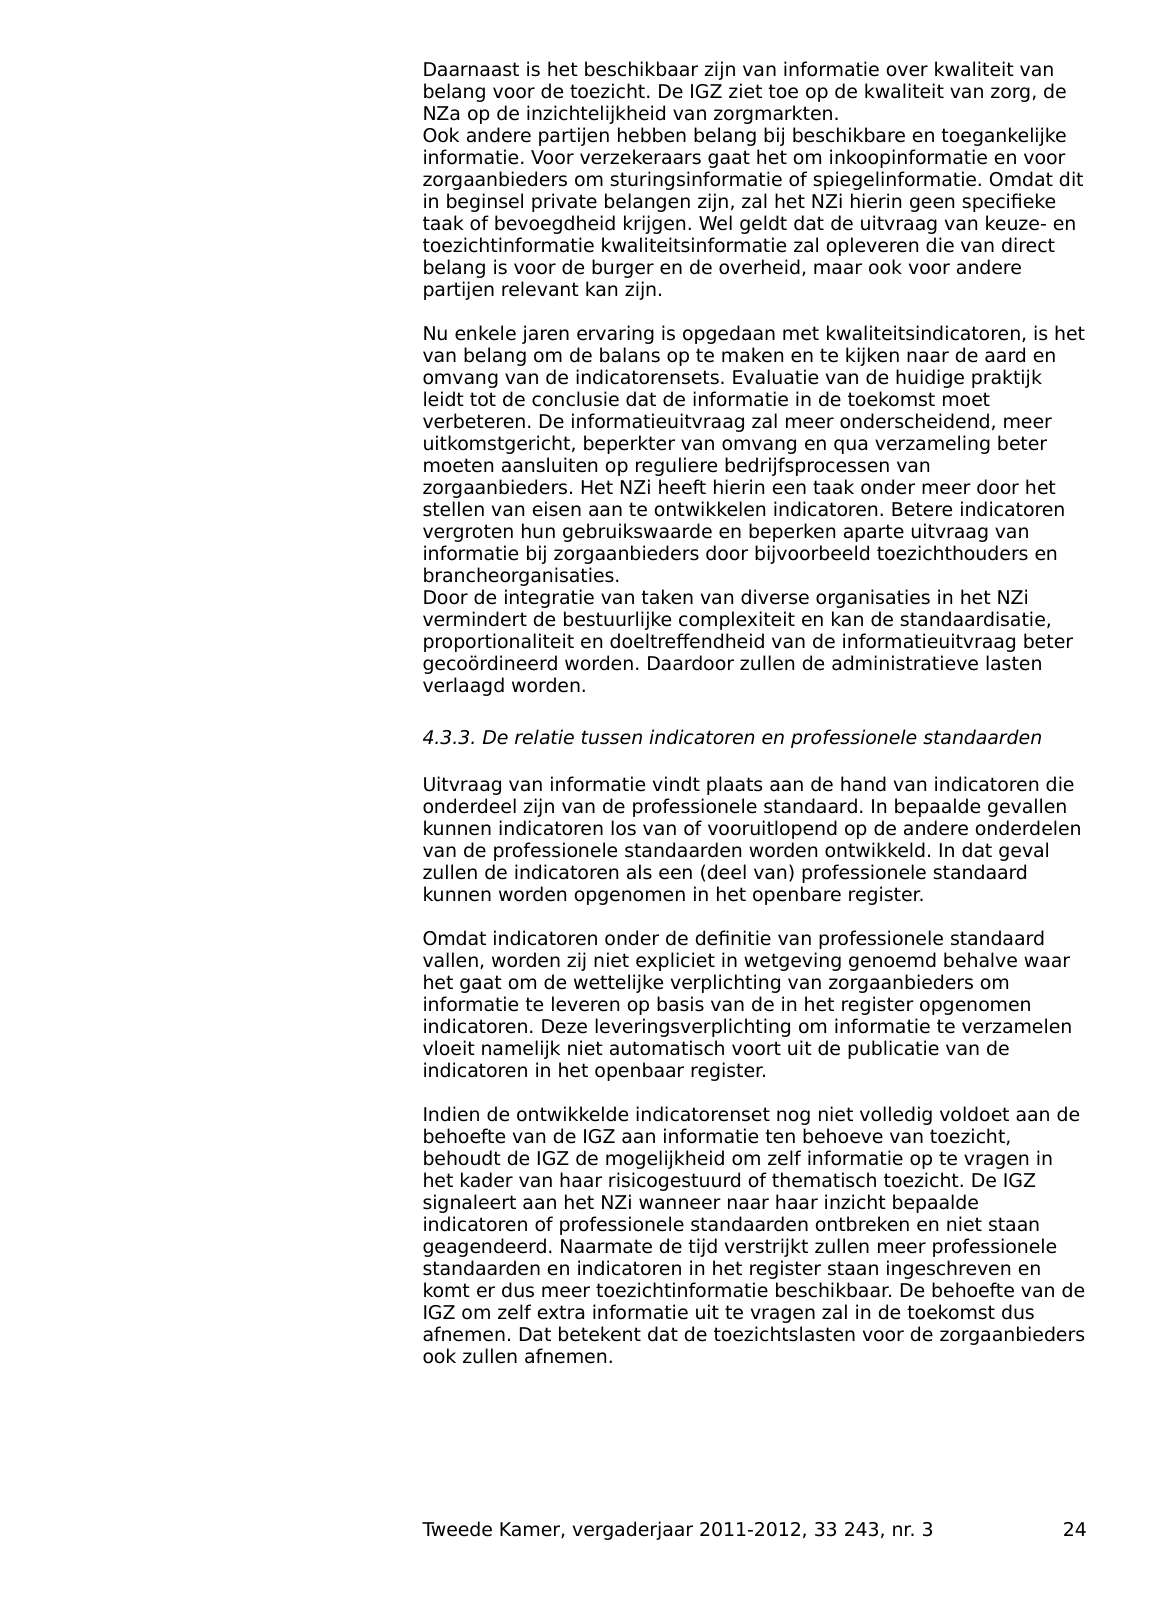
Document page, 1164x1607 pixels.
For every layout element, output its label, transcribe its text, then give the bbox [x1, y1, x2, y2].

text Daarnaast is het beschikbaar zijn van informatie over kwaliteit van belang voor de toezicht. De IGZ ziet toe op de kwaliteit van zorg, de NZa op de inzichtelijkheid van zorgmarkten. [422, 59, 1087, 125]
text Uitvraag van informatie vindt plaats aan de hand van indicatoren die onderdeel zijn van de professionele standaard. In bepaalde gevallen kunnen indicatoren los van of vooruitlopend op de andere onderdelen van de professionele standaarden worden ontwikkeld. In dat geval zullen de indicatoren als een (deel van) professionele standaard kunnen worden opgenomen in het openbare register. [422, 774, 1087, 906]
text Ook andere partijen hebben belang bij beschikbare en toegankelijke informatie. Voor verzekeraars gaat het om inkoopinformatie en voor zorgaanbieders om sturingsinformatie of spiegelinformatie. Omdat dit in beginsel private belangen zijn, zal het NZi hierin geen specifieke taak of bevoegdheid krijgen. Wel geldt dat de uitvraag van keuze- en toezichtinformatie kwaliteitsinformatie zal opleveren die van direct belang is voor de burger en de overheid, maar ook voor andere partijen relevant kan zijn. [422, 125, 1087, 301]
text Omdat indicatoren onder de definitie van professionele standaard vallen, worden zij niet expliciet in wetgeving genoemd behalve waar het gaat om de wettelijke verplichting van zorgaanbieders om informatie te leveren op basis van de in het register opgenomen indicatoren. Deze leveringsverplichting om informatie te verzamelen vloeit namelijk niet automatisch voort uit de publicatie van de indicatoren in het openbaar register. [422, 928, 1087, 1082]
text Nu enkele jaren ervaring is opgedaan met kwaliteitsindicatoren, is het van belang om de balans op te maken en te kijken naar de aard en omvang van de indicatorensets. Evaluatie van de huidige praktijk leidt tot de conclusie dat de informatie in de toekomst moet verbeteren. De informatieuitvraag zal meer onderscheidend, meer uitkomstgericht, beperkter van omvang en qua verzameling beter moeten aansluiten op reguliere bedrijfsprocessen van zorgaanbieders. Het NZi heeft hierin een taak onder meer door het stellen van eisen aan te ontwikkelen indicatoren. Betere indicatoren vergroten hun gebruikswaarde en beperken aparte uitvraag van informatie bij zorgaanbieders door bijvoorbeeld toezichthouders en brancheorganisaties. [422, 323, 1087, 587]
text Door de integratie van taken van diverse organisaties in het NZi vermindert de bestuurlijke complexiteit en kan de standaardisatie, proportionaliteit en doeltreffendheid van de informatieuitvraag beter gecoördineerd worden. Daardoor zullen de administratieve lasten verlaagd worden. [422, 587, 1087, 697]
subtitle 4.3.3. De relatie tussen indicatoren en professionele standaarden [422, 727, 1087, 749]
text Indien de ontwikkelde indicatorenset nog niet volledig voldoet aan de behoefte van de IGZ aan informatie ten behoeve van toezicht, behoudt de IGZ de mogelijkheid om zelf informatie op te vragen in het kader van haar risicogestuurd of thematisch toezicht. De IGZ signaleert aan het NZi wanneer naar haar inzicht bepaalde indicatoren of professionele standaarden ontbreken en niet staan geagendeerd. Naarmate de tijd verstrijkt zullen meer professionele standaarden en indicatoren in het register staan ingeschreven en komt er dus meer toezichtinformatie beschikbaar. De behoefte van de IGZ om zelf extra informatie uit te vragen zal in de toekomst dus afnemen. Dat betekent dat de toezichtslasten voor de zorgaanbieders ook zullen afnemen. [422, 1104, 1087, 1367]
